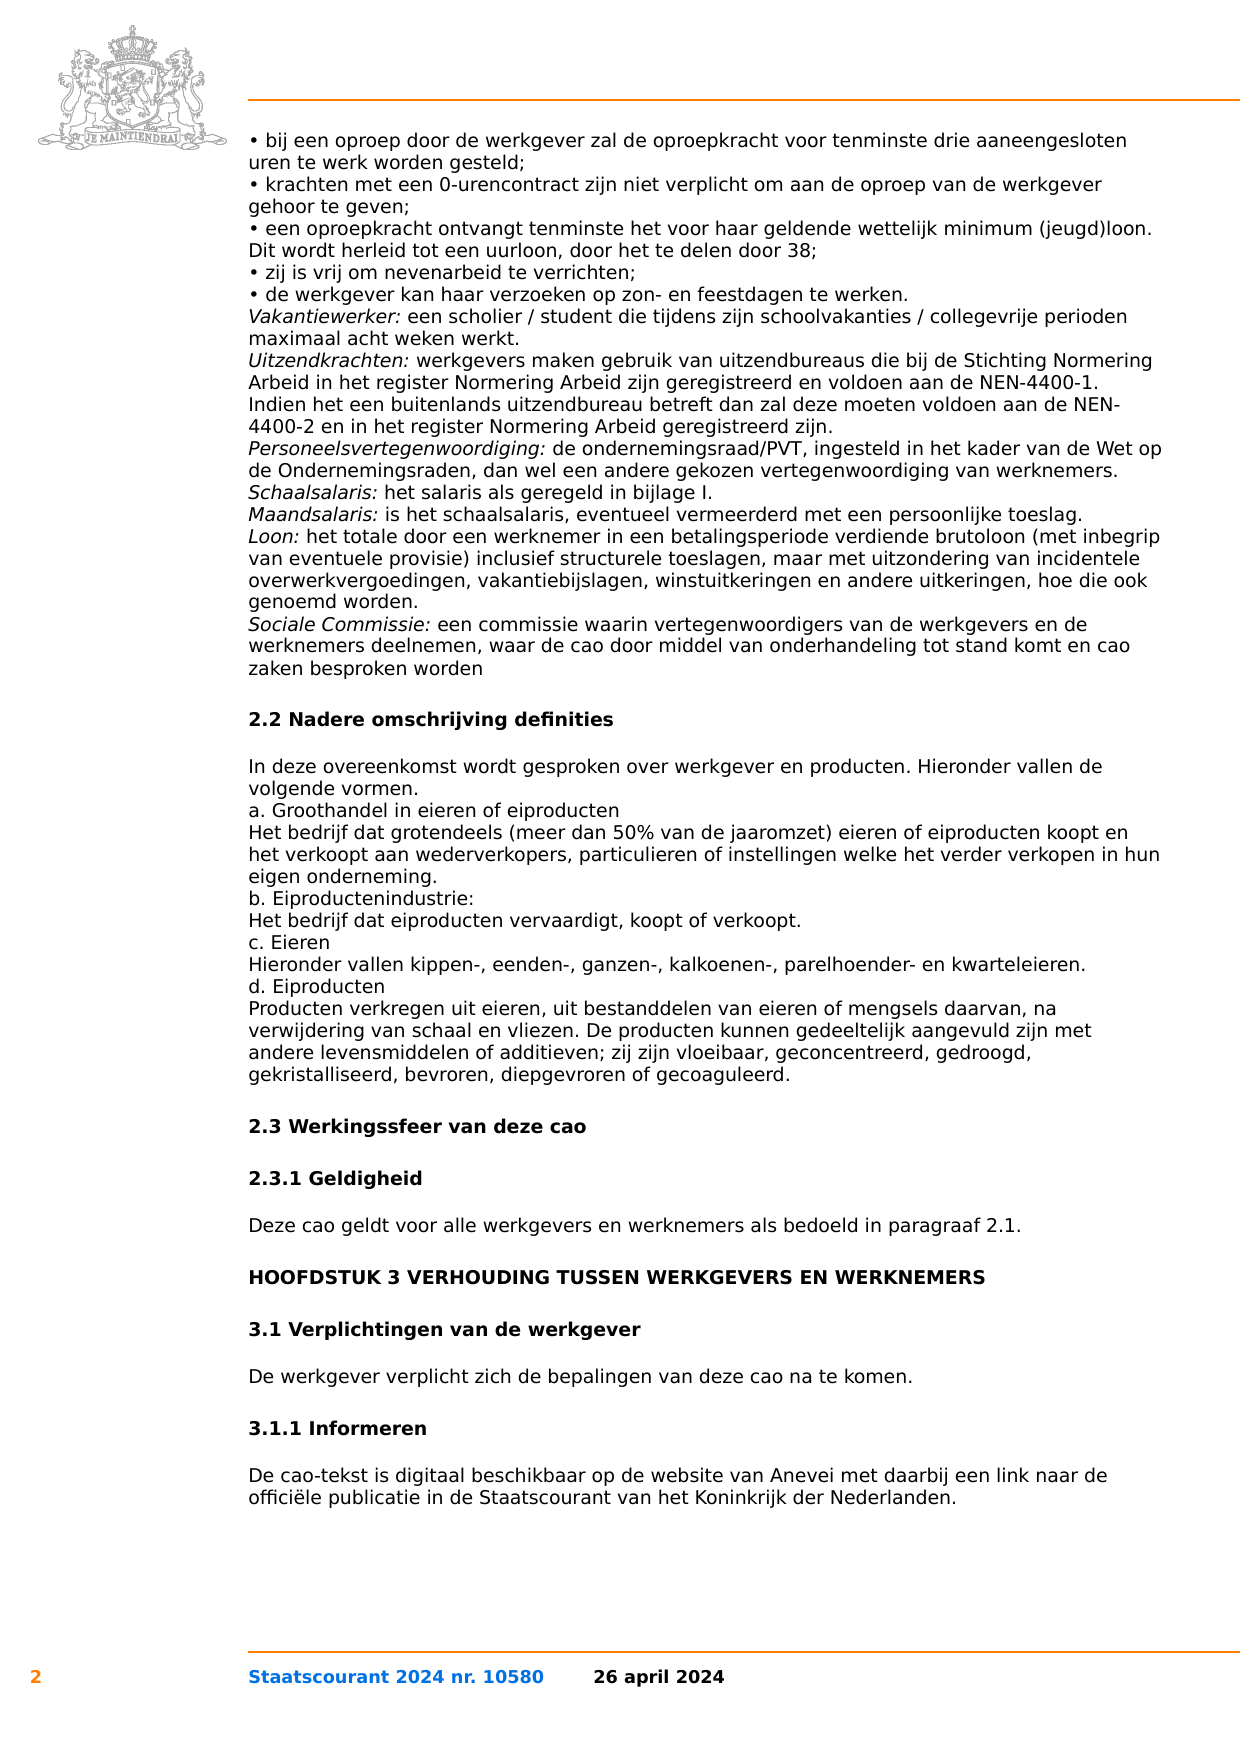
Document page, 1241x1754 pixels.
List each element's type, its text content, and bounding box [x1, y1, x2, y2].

text a. Groothandel in eieren of eiproducten [248, 800, 1163, 822]
subtitle HOOFDSTUK 3 VERHOUDING TUSSEN WERKGEVERS EN WERKNEMERS [248, 1267, 1163, 1289]
text • zij is vrij om nevenarbeid te verrichten; [248, 262, 1163, 284]
text Vakantiewerker: een scholier / student die tijdens zijn schoolvakanties / collegevrije perioden maximaal acht weken werkt. [248, 306, 1163, 350]
subtitle 2.3.1 Geldigheid [248, 1168, 1163, 1190]
text De cao-tekst is digitaal beschikbaar op de website van Anevei met daarbij een link naar de officiële publicatie in de Staatscourant van het Koninkrijk der Nederlanden. [248, 1465, 1163, 1509]
text Maandsalaris: is het schaalsalaris, eventueel vermeerderd met een persoonlijke toeslag. [248, 503, 1163, 526]
text Uitzendkrachten: werkgevers maken gebruik van uitzendbureaus die bij de Stichting Normering Arbeid in het register Normering Arbeid zijn geregistreerd en voldoen aan de NEN-4400-1. Indien het een buitenlands uitzendbureau betreft dan zal deze moeten voldoen aan de NEN-4400-2 en in het register Normering Arbeid geregistreerd zijn. [248, 350, 1163, 438]
text d. Eiproducten [248, 976, 1163, 998]
text b. Eiproductenindustrie: [248, 888, 1163, 910]
text Loon: het totale door een werknemer in een betalingsperiode verdiende brutoloon (met inbegrip van eventuele provisie) inclusief structurele toeslagen, maar met uitzondering van incidentele overwerkvergoedingen, vakantiebijslagen, winstuitkeringen en andere uitkeringen, hoe die ook genoemd worden. [248, 526, 1163, 613]
text In deze overeenkomst wordt gesproken over werkgever en producten. Hieronder vallen de volgende vormen. [248, 756, 1163, 800]
text • krachten met een 0-urencontract zijn niet verplicht om aan de oproep van de werkgever gehoor te geven; [248, 174, 1163, 218]
text • een oproepkracht ontvangt tenminste het voor haar geldende wettelijk minimum (jeugd)loon. Dit wordt herleid tot een uurloon, door het te delen door 38; [248, 218, 1163, 262]
subtitle 3.1.1 Informeren [248, 1418, 1163, 1440]
subtitle 3.1 Verplichtingen van de werkgever [248, 1319, 1163, 1341]
text Het bedrijf dat eiproducten vervaardigt, koopt of verkoopt. [248, 910, 1163, 932]
text Personeelsvertegenwoordiging: de ondernemingsraad/PVT, ingesteld in het kader van de Wet op de Ondernemingsraden, dan wel een andere gekozen vertegenwoordiging van werknemers. [248, 438, 1163, 482]
text Schaalsalaris: het salaris als geregeld in bijlage I. [248, 482, 1163, 503]
text Het bedrijf dat grotendeels (meer dan 50% van de jaaromzet) eieren of eiproducten koopt en het verkoopt aan wederverkopers, particulieren of instellingen welke het verder verkopen in hun eigen onderneming. [248, 822, 1163, 888]
subtitle 2.2 Nadere omschrijving definities [248, 709, 1163, 731]
text Producten verkregen uit eieren, uit bestanddelen van eieren of mengsels daarvan, na verwijdering van schaal en vliezen. De producten kunnen gedeeltelijk aangevuld zijn met andere levensmiddelen of additieven; zij zijn vloeibaar, geconcentreerd, gedroogd, gekristalliseerd, bevroren, diepgevroren of gecoaguleerd. [248, 998, 1163, 1086]
text • bij een oproep door de werkgever zal de oproepkracht voor tenminste drie aaneengesloten uren te werk worden gesteld; [248, 130, 1163, 174]
text De werkgever verplicht zich de bepalingen van deze cao na te komen. [248, 1366, 1163, 1388]
text c. Eieren [248, 932, 1163, 954]
text Sociale Commissie: een commissie waarin vertegenwoordigers van de werkgevers en de werknemers deelnemen, waar de cao door middel van onderhandeling tot stand komt en cao zaken besproken worden [248, 613, 1163, 679]
subtitle 2.3 Werkingssfeer van deze cao [248, 1116, 1163, 1138]
picture [38, 25, 227, 150]
text Hieronder vallen kippen-, eenden-, ganzen-, kalkoenen-, parelhoender- en kwarteleieren. [248, 954, 1163, 976]
text Deze cao geldt voor alle werkgevers en werknemers als bedoeld in paragraaf 2.1. [248, 1215, 1163, 1237]
text • de werkgever kan haar verzoeken op zon- en feestdagen te werken. [248, 284, 1163, 306]
